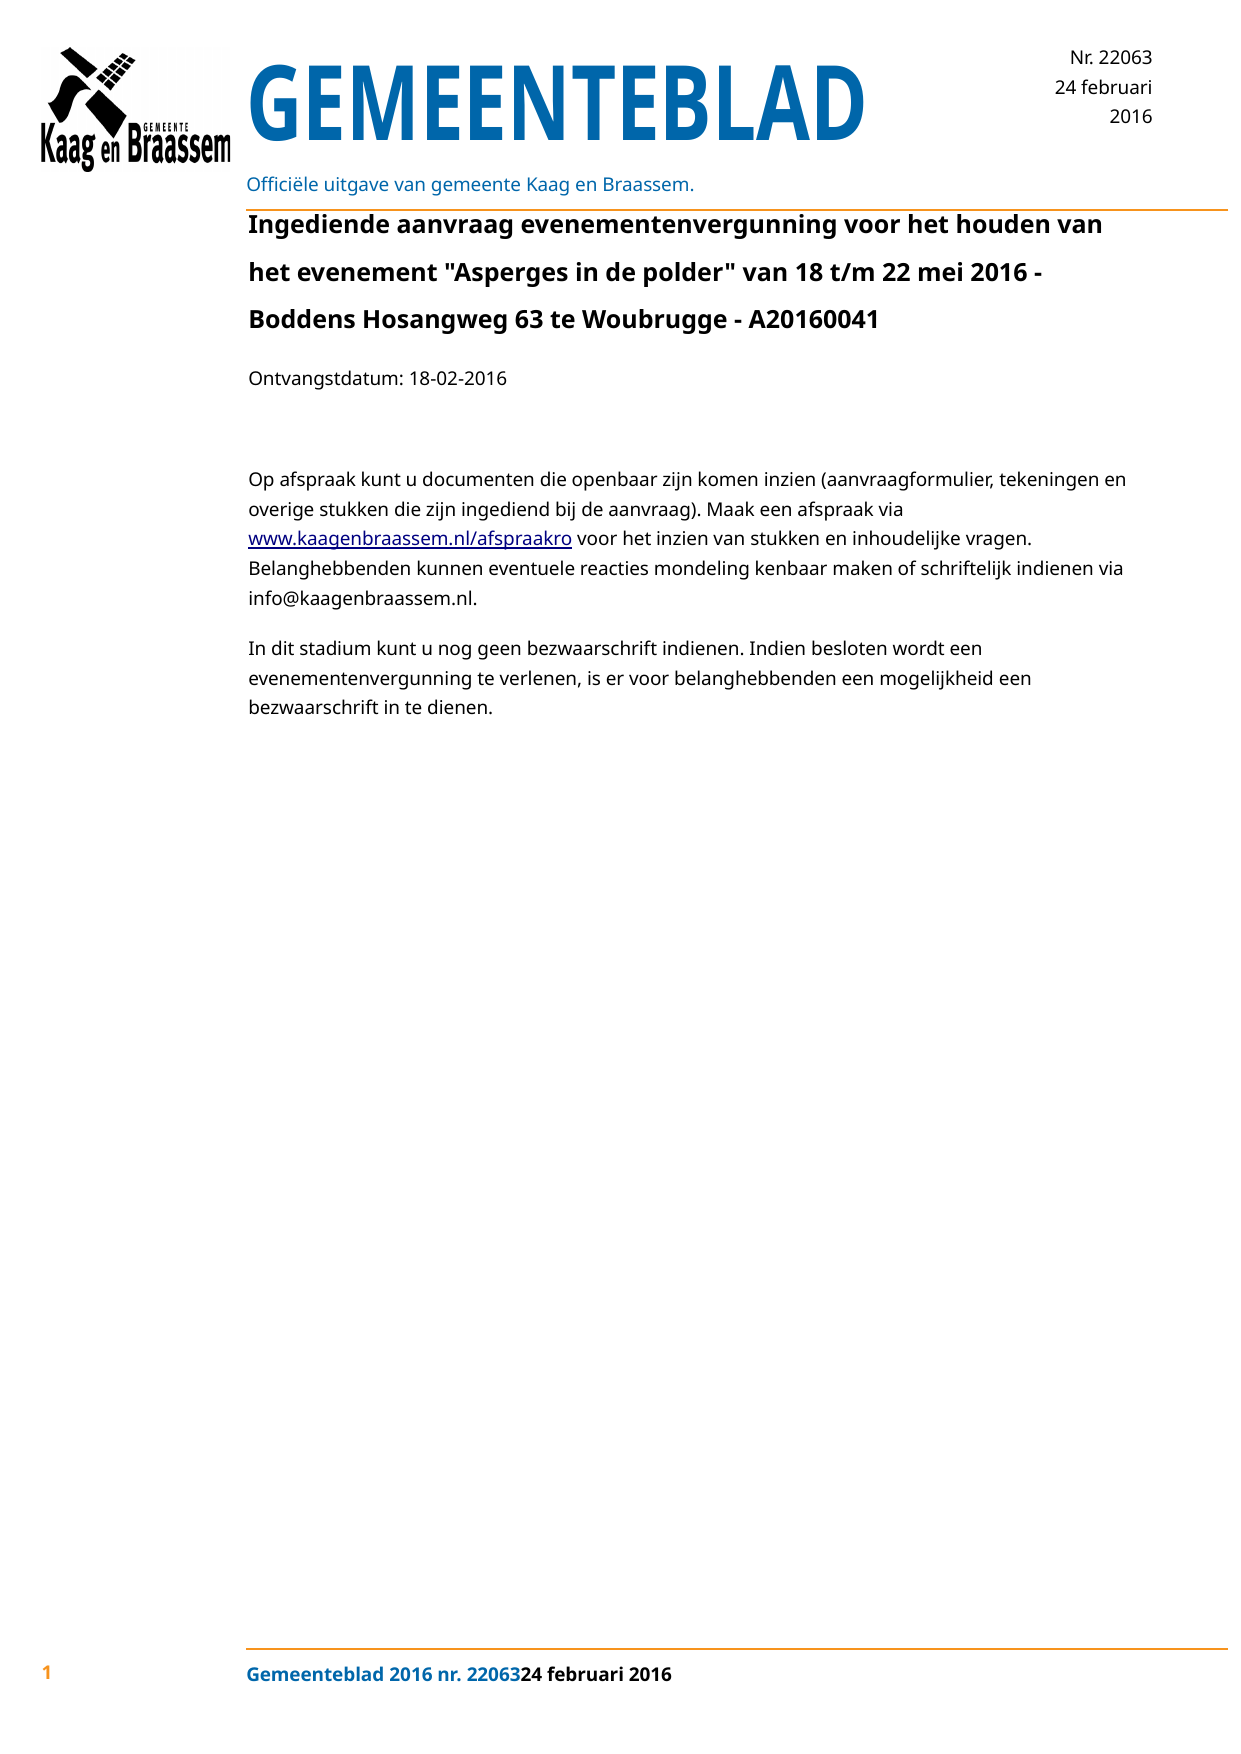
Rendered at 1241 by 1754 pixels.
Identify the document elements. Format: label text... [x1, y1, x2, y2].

text Ontvangstdatum: 18-02-2016 [248, 366, 1152, 391]
text Ingediende aanvraag evenementenvergunning voor het houden van het evenement "Asperges in de polder" van 18 t/m 22 mei 2016 - Boddens Hosangweg 63 te Woubrugge - A20160041 [248, 211, 1152, 336]
text Op afspraak kunt u documenten die openbaar zijn komen inzien (aanvraagformulier, tekeningen en overige stukken die zijn ingediend bij de aanvraag). Maak een afspraak via www.kaagenbraassem.nl/afspraakro voor het inzien van stukken en inhoudelijke vragen. Belanghebbenden kunnen eventuele reacties mondeling kenbaar maken of schriftelijk indienen via info@kaagenbraassem.nl. [248, 466, 1152, 610]
picture [41, 47, 231, 172]
text In dit stadium kunt u nog geen bezwaarschrift indienen. Indien besloten wordt een evenementenvergunning te verlenen, is er voor belanghebbenden een mogelijkheid een bezwaarschrift in te dienen. [248, 635, 1152, 720]
